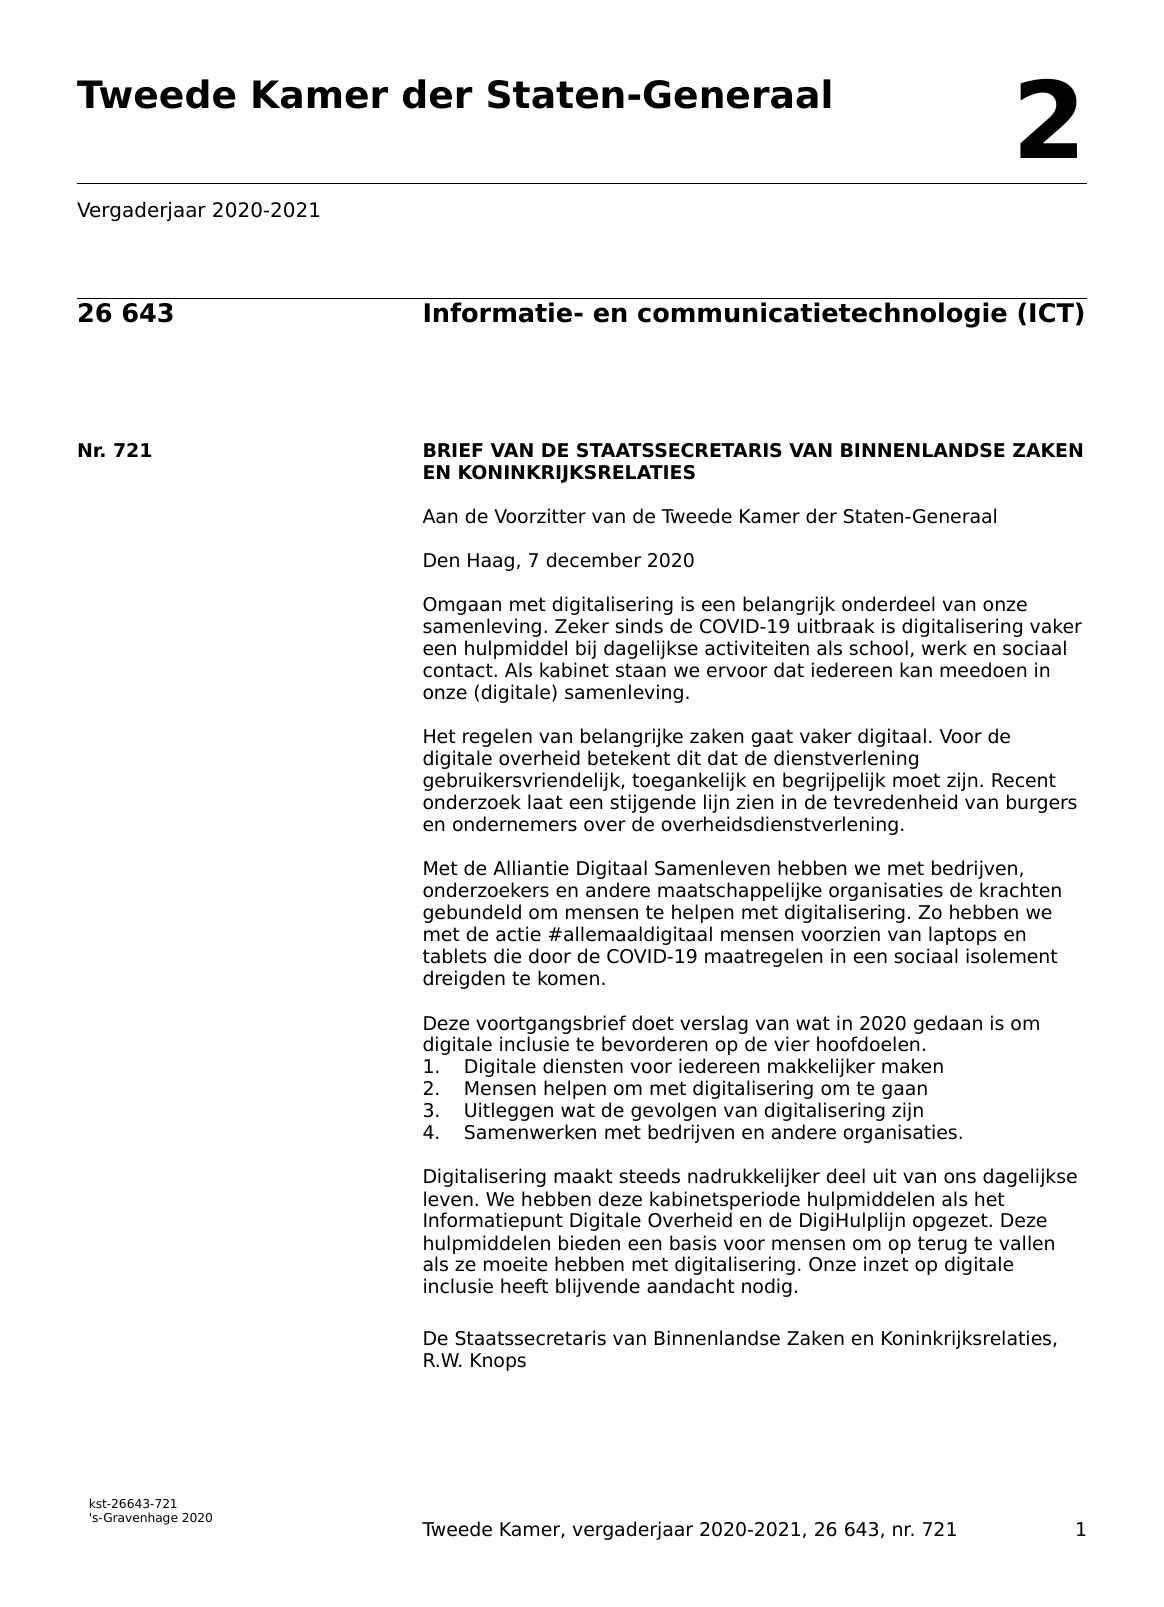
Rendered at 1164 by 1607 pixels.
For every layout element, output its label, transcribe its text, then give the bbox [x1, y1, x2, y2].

text Digitalisering maakt steeds nadrukkelijker deel uit van ons dagelijkse leven. We hebben deze kabinetsperiode hulpmiddelen als het Informatiepunt Digitale Overheid en de DigiHulplijn opgezet. Deze hulpmiddelen bieden een basis voor mensen om op terug te vallen als ze moeite hebben met digitalisering. Onze inzet op digitale inclusie heeft blijvende aandacht nodig. [422, 1166, 1087, 1298]
text 4. Samenwerken met bedrijven en andere organisaties. [422, 1122, 1087, 1144]
text Aan de Voorzitter van de Tweede Kamer der Staten-Generaal [422, 506, 1087, 528]
text 2. Mensen helpen om met digitalisering om te gaan [422, 1078, 1087, 1100]
text Deze voortgangsbrief doet verslag van wat in 2020 gedaan is om digitale inclusie te bevorderen op de vier hoofdoelen. [422, 1012, 1087, 1056]
text De Staatssecretaris van Binnenlandse Zaken en Koninkrijksrelaties, R.W. Knops [422, 1328, 1087, 1372]
text Het regelen van belangrijke zaken gaat vaker digitaal. Voor de digitale overheid betekent dit dat de dienstverlening gebruikersvriendelijk, toegankelijk en begrijpelijk moet zijn. Recent onderzoek laat een stijgende lijn zien in de tevredenheid van burgers en ondernemers over de overheidsdienstverlening. [422, 726, 1087, 836]
subtitle 26 643 Informatie- en communicatietechnologie (ICT) [77, 299, 1087, 329]
table_header 2 [886, 59, 1087, 183]
table_header Tweede Kamer der Staten-Generaal [77, 59, 886, 183]
text Den Haag, 7 december 2020 [422, 550, 1087, 572]
text 3. Uitleggen wat de gevolgen van digitalisering zijn [422, 1100, 1087, 1122]
text 's-Gravenhage 2020 [88, 1511, 323, 1525]
text kst-26643-721 [88, 1497, 323, 1511]
subtitle Nr. 721 BRIEF VAN DE STAATSSECRETARIS VAN BINNENLANDSE ZAKEN EN KONINKRIJKSRELATIES [77, 440, 1087, 484]
text Met de Alliantie Digitaal Samenleven hebben we met bedrijven, onderzoekers en andere maatschappelijke organisaties de krachten gebundeld om mensen te helpen met digitalisering. Zo hebben we met de actie #allemaaldigitaal mensen voorzien van laptops en tablets die door de COVID-19 maatregelen in een sociaal isolement dreigden te komen. [422, 858, 1087, 990]
text Omgaan met digitalisering is een belangrijk onderdeel van onze samenleving. Zeker sinds de COVID-19 uitbraak is digitalisering vaker een hulpmiddel bij dagelijkse activiteiten als school, werk en sociaal contact. Als kabinet staan we ervoor dat iedereen kan meedoen in onze (digitale) samenleving. [422, 594, 1087, 704]
table_cell Vergaderjaar 2020-2021 [77, 184, 1087, 298]
text 1. Digitale diensten voor iedereen makkelijker maken [422, 1056, 1087, 1078]
